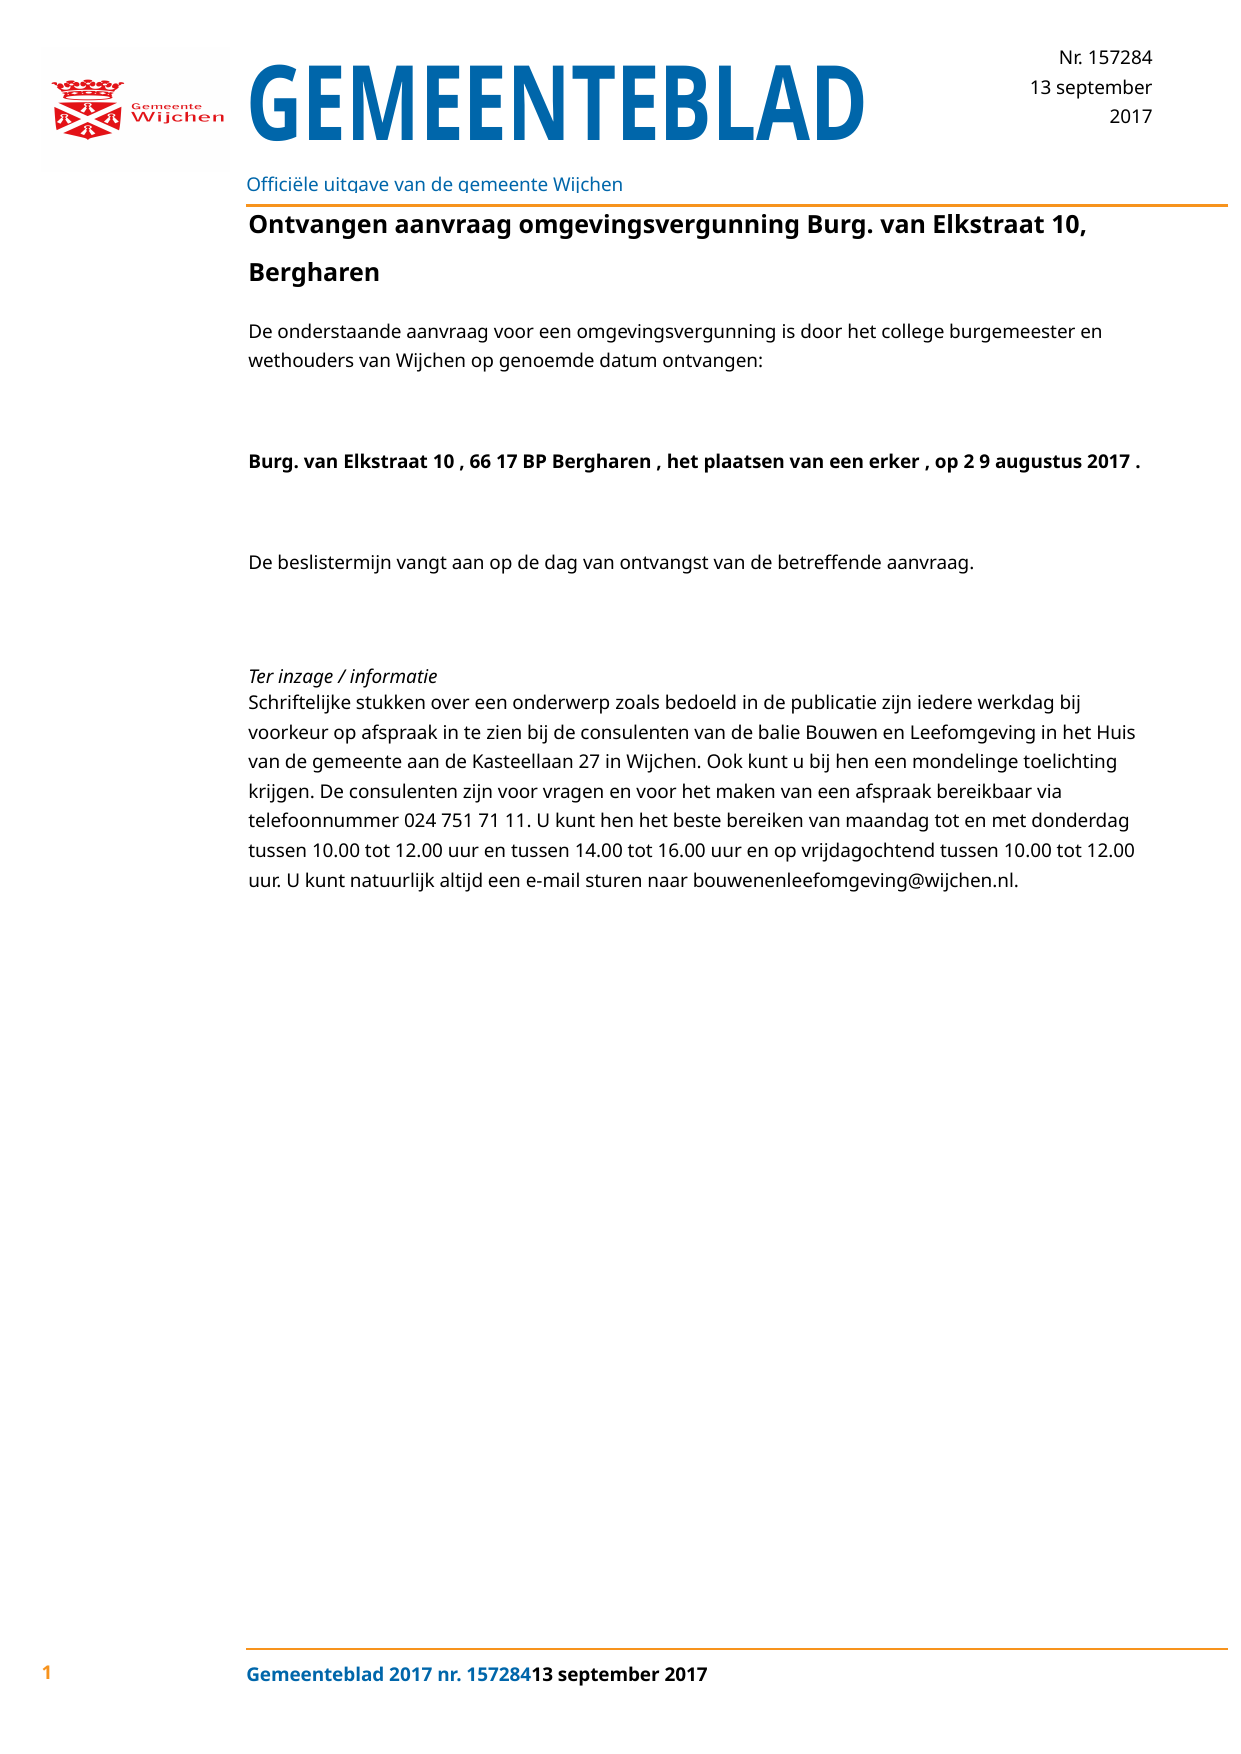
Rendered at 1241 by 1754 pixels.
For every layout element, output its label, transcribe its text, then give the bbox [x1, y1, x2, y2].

picture [41, 47, 231, 172]
text Burg. van Elkstraat 10 , 66 17 BP Bergharen , het plaatsen van een erker , op 2 9 augustus 2017 . [248, 448, 1152, 474]
text Ontvangen aanvraag omgevingsvergunning Burg. van Elkstraat 10, Bergharen [248, 207, 1152, 288]
text Ter inzage / informatie [248, 663, 1152, 689]
text Schriftelijke stukken over een onderwerp zoals bedoeld in de publicatie zijn iedere werkdag bij voorkeur op afspraak in te zien bij de consulenten van de balie Bouwen en Leefomgeving in het Huis van de gemeente aan de Kasteellaan 27 in Wijchen. Ook kunt u bij hen een mondelinge toelichting krijgen. De consulenten zijn voor vragen en voor het maken van een afspraak bereikbaar via telefoonnummer 024 751 71 11. U kunt hen het beste bereiken van maandag tot en met donderdag tussen 10.00 tot 12.00 uur en tussen 14.00 tot 16.00 uur en op vrijdagochtend tussen 10.00 tot 12.00 uur. U kunt natuurlijk altijd een e-mail sturen naar bouwenenleefomgeving@wijchen.nl. [248, 689, 1152, 892]
text De beslistermijn vangt aan op de dag van ontvangst van de betreffende aanvraag. [248, 549, 1152, 575]
text De onderstaande aanvraag voor een omgevingsvergunning is door het college burgemeester en wethouders van Wijchen op genoemde datum ontvangen: [248, 318, 1152, 373]
